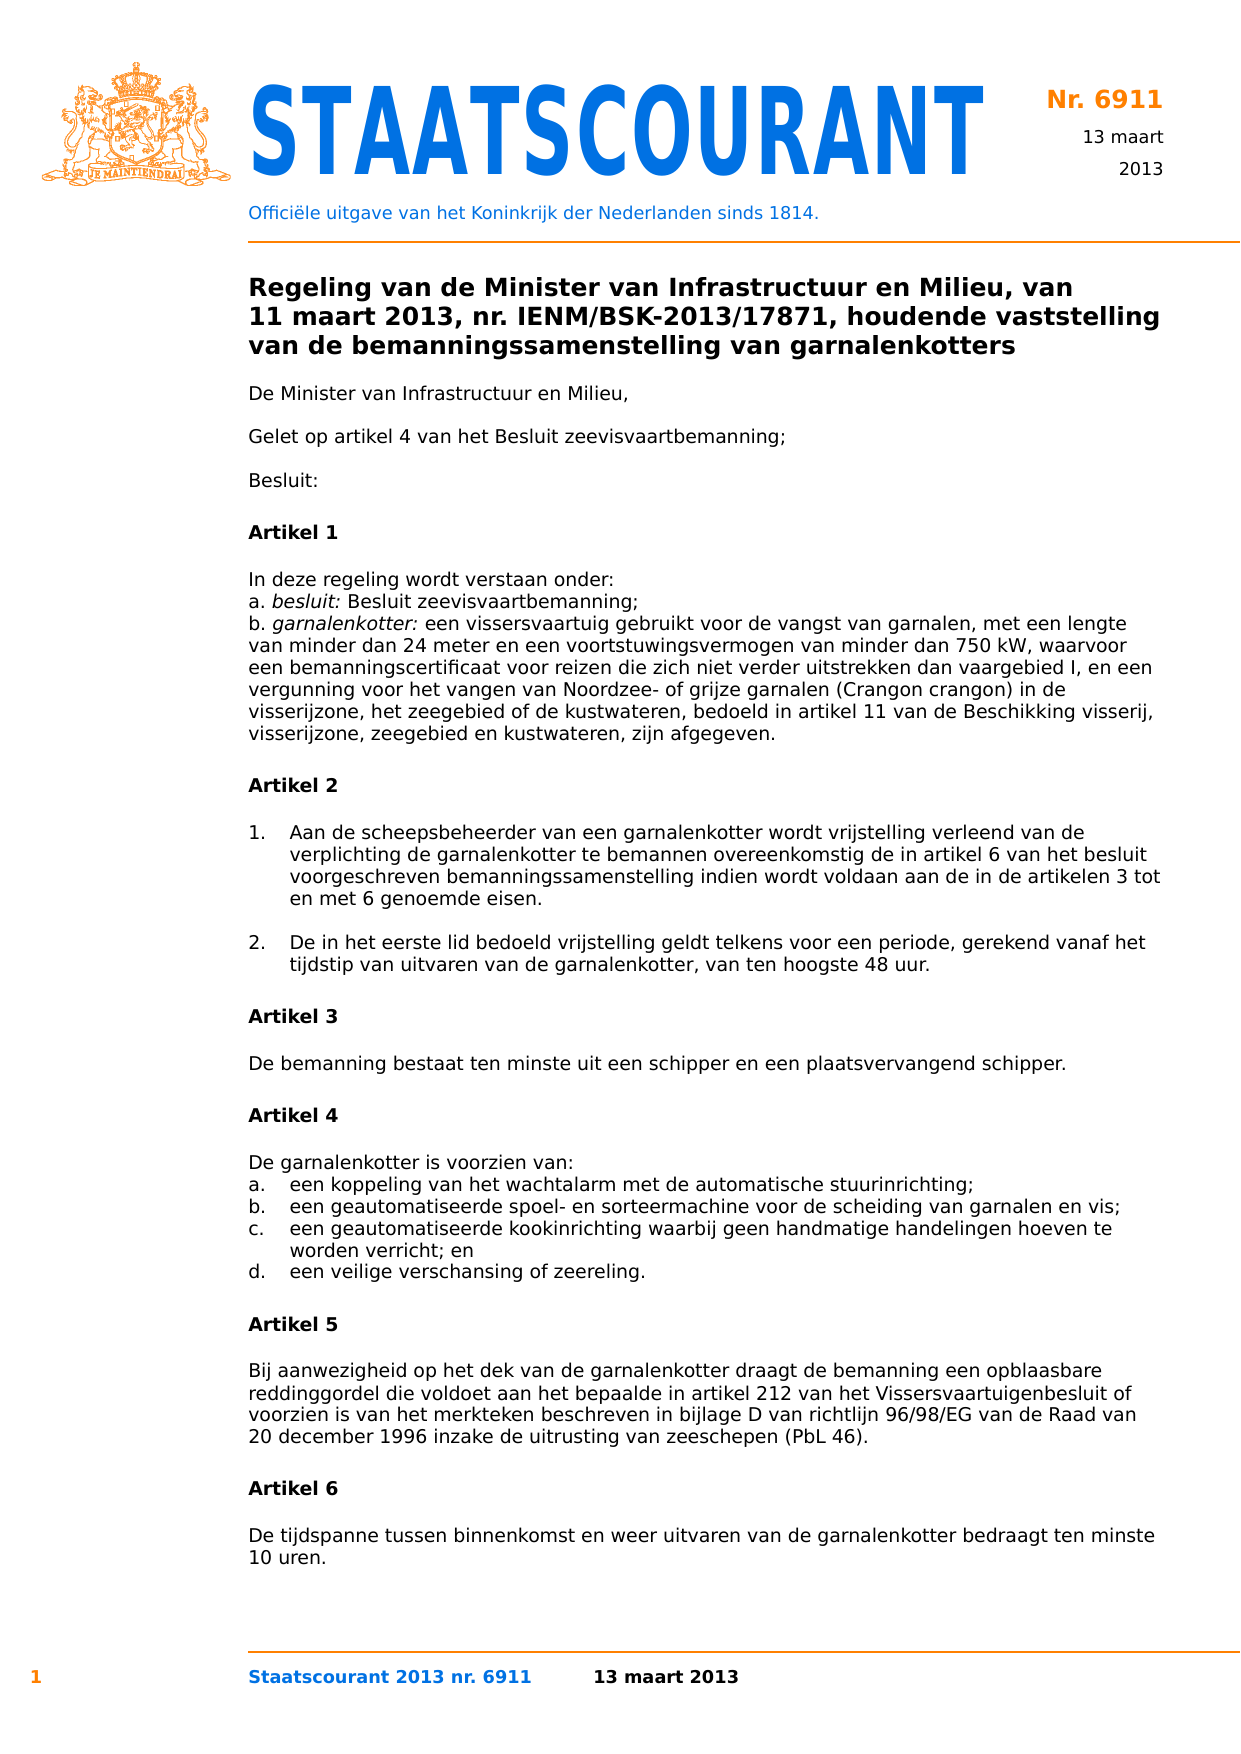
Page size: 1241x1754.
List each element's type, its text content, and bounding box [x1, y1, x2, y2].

table_cell 13 maart [998, 121, 1240, 153]
text In deze regeling wordt verstaan onder: [248, 569, 1163, 591]
text Bij aanwezigheid op het dek van de garnalenkotter draagt de bemanning een opblaasbare reddinggordel die voldoet aan het bepaalde in artikel 212 van het Vissersvaartuigenbesluit of voorzien is van het merkteken beschreven in bijlage D van richtlijn 96/98/EG van de Raad van 20 december 1996 inzake de uitrusting van zeeschepen (PbL 46). [248, 1360, 1163, 1448]
subtitle Artikel 6 [248, 1478, 1163, 1500]
text De garnalenkotter is voorzien van: [248, 1152, 1163, 1173]
text 1. Aan de scheepsbeheerder van een garnalenkotter wordt vrijstelling verleend van de verplichting de garnalenkotter te bemannen overeenkomstig de in artikel 6 van het besluit voorgeschreven bemanningssamenstelling indien wordt voldaan aan de in de artikelen 3 tot en met 6 genoemde eisen. [248, 822, 1163, 910]
table_header STAATSCOURANT [248, 62, 998, 203]
picture [41, 62, 231, 186]
table_cell 2013 [998, 153, 1240, 203]
text De bemanning bestaat ten minste uit een schipper en een plaatsvervangend schipper. [248, 1053, 1163, 1074]
text 2. De in het eerste lid bedoeld vrijstelling geldt telkens voor een periode, gerekend vanaf het tijdstip van uitvaren van de garnalenkotter, van ten hoogste 48 uur. [248, 932, 1163, 976]
text Besluit: [248, 470, 1163, 492]
text b. garnalenkotter: een vissersvaartuig gebruikt voor de vangst van garnalen, met een lengte van minder dan 24 meter en een voortstuwingsvermogen van minder dan 750 kW, waarvoor een bemanningscertificaat voor reizen die zich niet verder uitstrekken dan vaargebied I, en een vergunning voor het vangen van Noordzee- of grijze garnalen (Crangon crangon) in de visserijzone, het zeegebied of de kustwateren, bedoeld in artikel 11 van de Beschikking visserij, visserijzone, zeegebied en kustwateren, zijn afgegeven. [248, 613, 1163, 745]
text a. een koppeling van het wachtalarm met de automatische stuurinrichting; [248, 1173, 1163, 1196]
subtitle Artikel 2 [248, 775, 1163, 797]
subtitle Artikel 3 [248, 1006, 1163, 1028]
text b. een geautomatiseerde spoel- en sorteermachine voor de scheiding van garnalen en vis; [248, 1196, 1163, 1217]
table_cell Officiële uitgave van het Koninkrijk der Nederlanden sinds 1814. [248, 203, 1240, 241]
table_header Nr. 6911 [998, 62, 1240, 121]
subtitle Artikel 5 [248, 1313, 1163, 1335]
text De tijdspanne tussen binnenkomst en weer uitvaren van de garnalenkotter bedraagt ten minste 10 uren. [248, 1525, 1163, 1569]
subtitle Artikel 1 [248, 522, 1163, 544]
table_header [25, 62, 248, 241]
subtitle Regeling van de Minister van Infrastructuur en Milieu, van 11 maart 2013, nr. IENM/BSK-2013/17871, houdende vaststelling van de bemanningssamenstelling van garnalenkotters [248, 273, 1163, 361]
text c. een geautomatiseerde kookinrichting waarbij geen handmatige handelingen hoeven te worden verricht; en [248, 1217, 1163, 1261]
text Gelet op artikel 4 van het Besluit zeevisvaartbemanning; [248, 426, 1163, 448]
text a. besluit: Besluit zeevisvaartbemanning; [248, 591, 1163, 613]
text d. een veilige verschansing of zeereling. [248, 1261, 1163, 1283]
subtitle Artikel 4 [248, 1104, 1163, 1127]
text De Minister van Infrastructuur en Milieu, [248, 382, 1163, 404]
